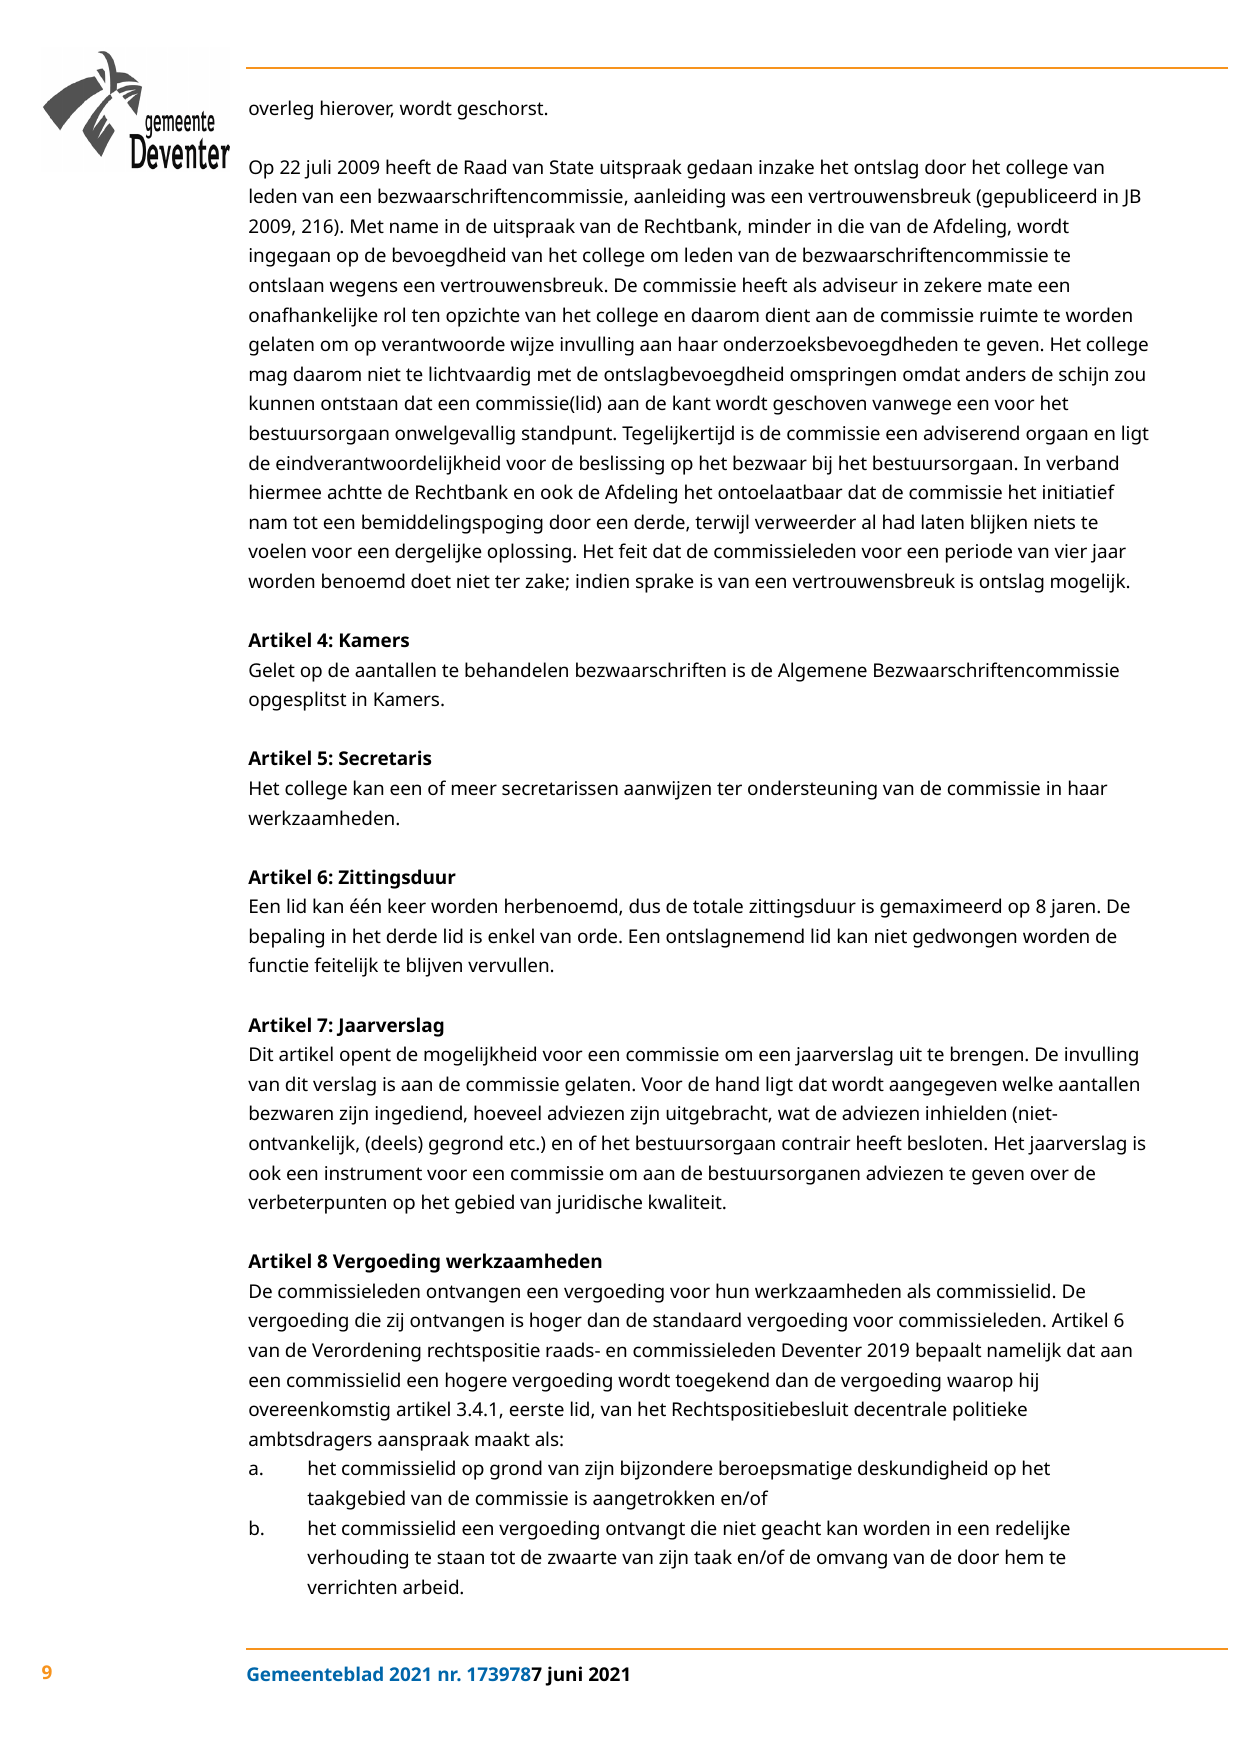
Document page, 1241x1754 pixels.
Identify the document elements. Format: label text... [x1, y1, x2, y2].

text Op 22 juli 2009 heeft de Raad van State uitspraak gedaan inzake het ontslag door het college van leden van een bezwaarschriftencommissie, aanleiding was een vertrouwensbreuk (gepubliceerd in JB 2009, 216). Met name in de uitspraak van de Rechtbank, minder in die van de Afdeling, wordt ingegaan op de bevoegdheid van het college om leden van de bezwaarschriftencommissie te ontslaan wegens een vertrouwensbreuk. De commissie heeft als adviseur in zekere mate een onafhankelijke rol ten opzichte van het college en daarom dient aan de commissie ruimte te worden gelaten om op verantwoorde wijze invulling aan haar onderzoeksbevoegdheden te geven. Het college mag daarom niet te lichtvaardig met de ontslagbevoegdheid omspringen omdat anders de schijn zou kunnen ontstaan dat een commissie(lid) aan de kant wordt geschoven vanwege een voor het bestuursorgaan onwelgevallig standpunt. Tegelijkertijd is de commissie een adviserend orgaan en ligt de eindverantwoordelijkheid voor de beslissing op het bezwaar bij het bestuursorgaan. In verband hiermee achtte de Rechtbank en ook de Afdeling het ontoelaatbaar dat de commissie het initiatief nam tot een bemiddelingspoging door een derde, terwijl verweerder al had laten blijken niets te voelen voor een dergelijke oplossing. Het feit dat de commissieleden voor een periode van vier jaar worden benoemd doet niet ter zake; indien sprake is van een vertrouwensbreuk is ontslag mogelijk. [248, 154, 1152, 594]
text Artikel 5: Secretaris [248, 746, 1152, 771]
text De commissieleden ontvangen een vergoeding voor hun werkzaamheden als commissielid. De vergoeding die zij ontvangen is hoger dan de standaard vergoeding voor commissieleden. Artikel 6 van de Verordening rechtspositie raads- en commissieleden Deventer 2019 bepaalt namelijk dat aan een commissielid een hogere vergoeding wordt toegekend dan de vergoeding waarop hij overeenkomstig artikel 3.4.1, eerste lid, van het Rechtspositiebesluit decentrale politieke ambtsdragers aanspraak maakt als: [248, 1278, 1152, 1452]
text Artikel 7: Jaarverslag [248, 1012, 1152, 1038]
text Artikel 6: Zittingsduur [248, 864, 1152, 890]
picture [41, 47, 231, 172]
text Artikel 8 Vergoeding werkzaamheden [248, 1248, 1152, 1274]
text Gelet op de aantallen te behandelen bezwaarschriften is de Algemene Bezwaarschriftencommissie opgesplitst in Kamers. [248, 657, 1152, 712]
list het commissielid op grond van zijn bijzondere beroepsmatige deskundigheid op het taakgebied van de commissie is aangetrokken en/of [248, 1456, 1152, 1511]
text Een lid kan één keer worden herbenoemd, dus de totale zittingsduur is gemaximeerd op 8 jaren. De bepaling in het derde lid is enkel van orde. Een ontslagnemend lid kan niet gedwongen worden de functie feitelijk te blijven vervullen. [248, 893, 1152, 978]
text overleg hierover, wordt geschorst. [248, 95, 1152, 121]
list het commissielid een vergoeding ontvangt die niet geacht kan worden in een redelijke verhouding te staan tot de zwaarte van zijn taak en/of de omvang van de door hem te verrichten arbeid. [248, 1515, 1152, 1600]
text Dit artikel opent de mogelijkheid voor een commissie om een jaarverslag uit te brengen. De invulling van dit verslag is aan de commissie gelaten. Voor de hand ligt dat wordt aangegeven welke aantallen bezwaren zijn ingediend, hoeveel adviezen zijn uitgebracht, wat de adviezen inhielden (niet- ontvankelijk, (deels) gegrond etc.) en of het bestuursorgaan contrair heeft besloten. Het jaarverslag is ook een instrument voor een commissie om aan de bestuursorganen adviezen te geven over de verbeterpunten op het gebied van juridische kwaliteit. [248, 1041, 1152, 1215]
text Het college kan een of meer secretarissen aanwijzen ter ondersteuning van de commissie in haar werkzaamheden. [248, 775, 1152, 831]
text Artikel 4: Kamers [248, 627, 1152, 653]
